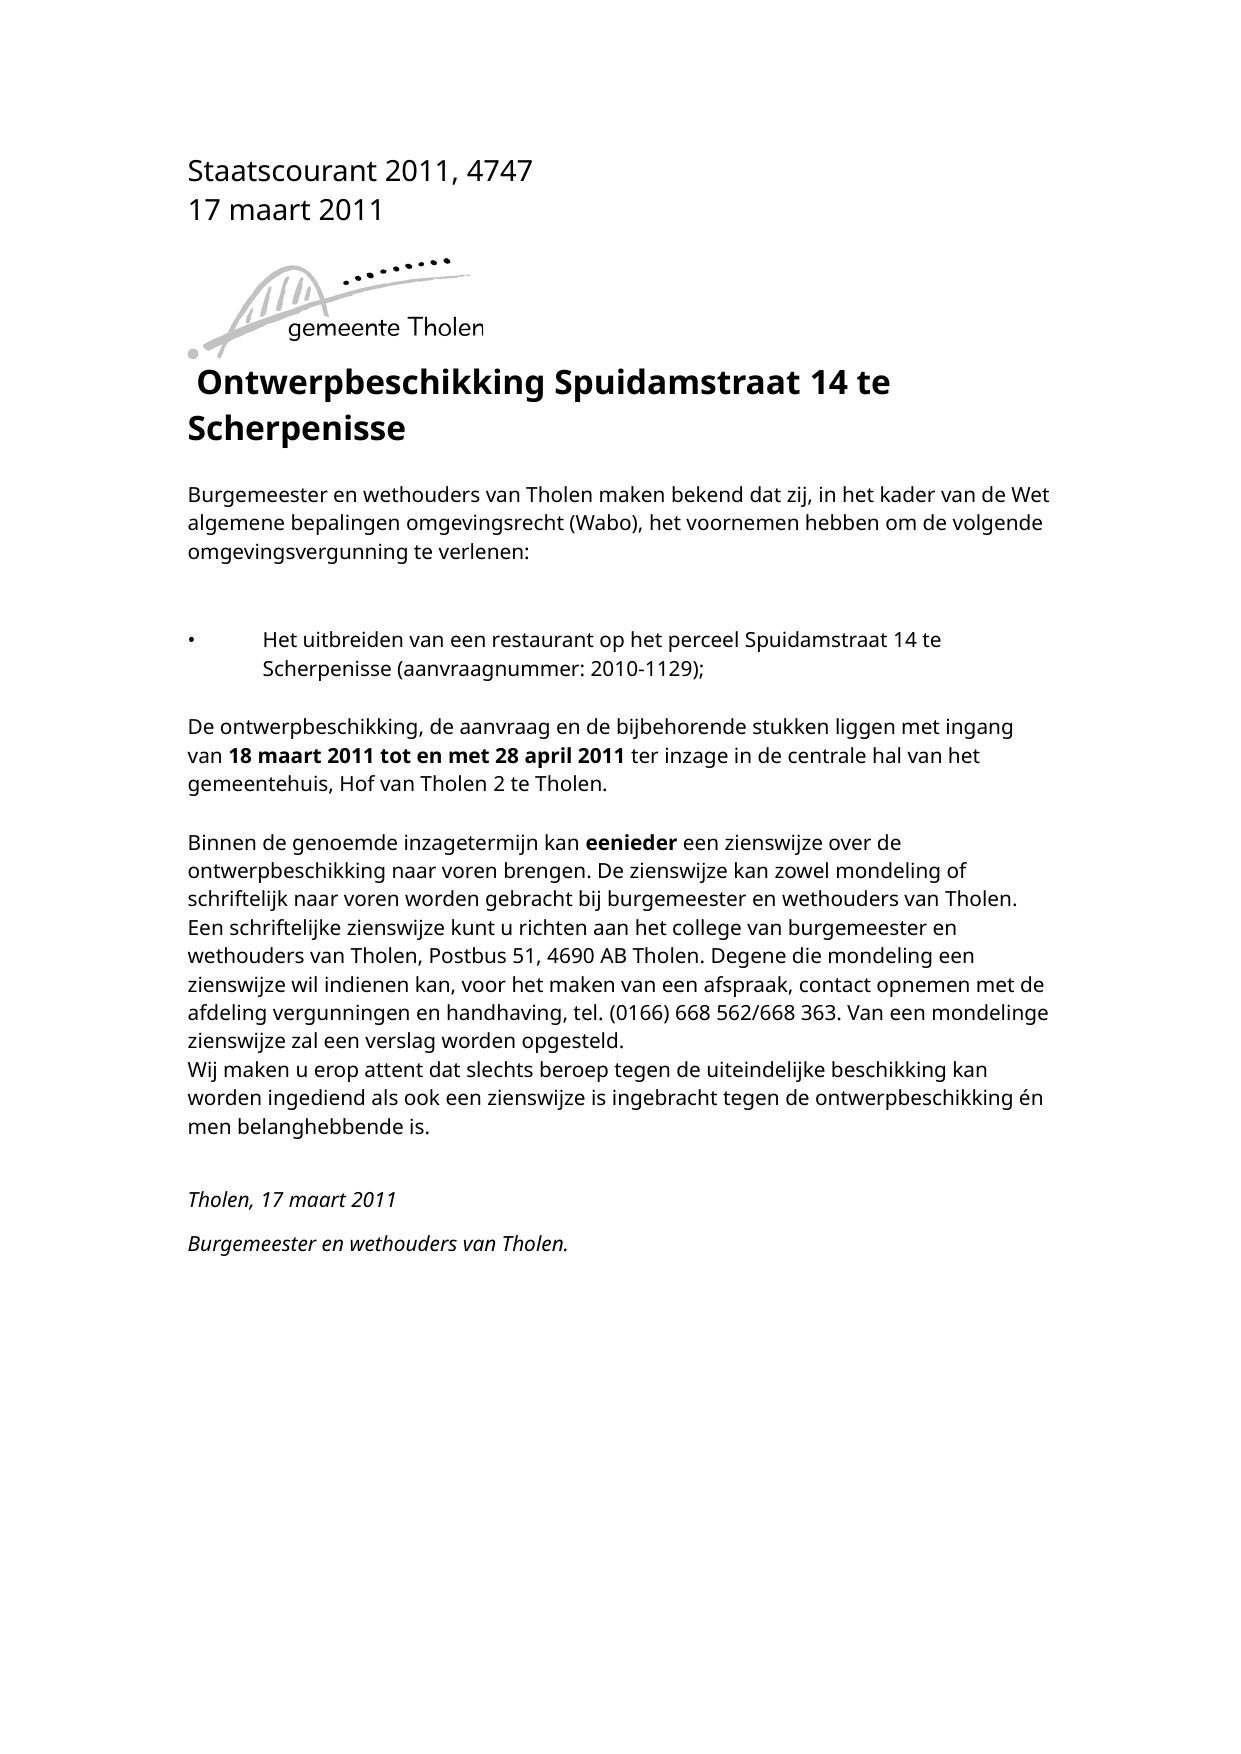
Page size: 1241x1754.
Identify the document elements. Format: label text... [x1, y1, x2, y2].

text Burgemeester en wethouders van Tholen. [187, 1229, 1053, 1257]
subtitle Ontwerpbeschikking Spuidamstraat 14 te Scherpenisse [187, 271, 1053, 450]
text De ontwerpbeschikking, de aanvraag en de bijbehorende stukken liggen met ingang van 18 maart 2011 tot en met 28 april 2011 ter inzage in de centrale hal van het gemeentehuis, Hof van Tholen 2 te Tholen. [187, 712, 1053, 798]
text Staatscourant 2011, 4747 [187, 150, 1053, 190]
text Binnen de genoemde inzagetermijn kan eenieder een zienswijze over de ontwerpbeschikking naar voren brengen. De zienswijze kan zowel mondeling of schriftelijk naar voren worden gebracht bij burgemeester en wethouders van Tholen. [187, 828, 1053, 913]
picture [187, 258, 484, 359]
text Tholen, 17 maart 2011 [187, 1185, 1053, 1214]
text Wij maken u erop attent dat slechts beroep tegen de uiteindelijke beschikking kan worden ingediend als ook een zienswijze is ingebracht tegen de ontwerpbeschikking én men belanghebbende is. [187, 1055, 1053, 1140]
text Burgemeester en wethouders van Tholen maken bekend dat zij, in het kader van de Wet algemene bepalingen omgevingsrecht (Wabo), het voornemen hebben om de volgende omgevingsvergunning te verlenen: [187, 480, 1053, 565]
text 17 maart 2011 [187, 190, 1053, 229]
text Een schriftelijke zienswijze kunt u richten aan het college van burgemeester en wethouders van Tholen, Postbus 51, 4690 AB Tholen. Degene die mondeling een zienswijze wil indienen kan, voor het maken van een afspraak, contact opnemen met de afdeling vergunningen en handhaving, tel. (0166) 668 562/668 363. Van een mondelinge zienswijze zal een verslag worden opgesteld. [187, 913, 1053, 1055]
list Het uitbreiden van een restaurant op het perceel Spuidamstraat 14 te Scherpenisse (aanvraagnummer: 2010-1129); [187, 625, 1053, 682]
